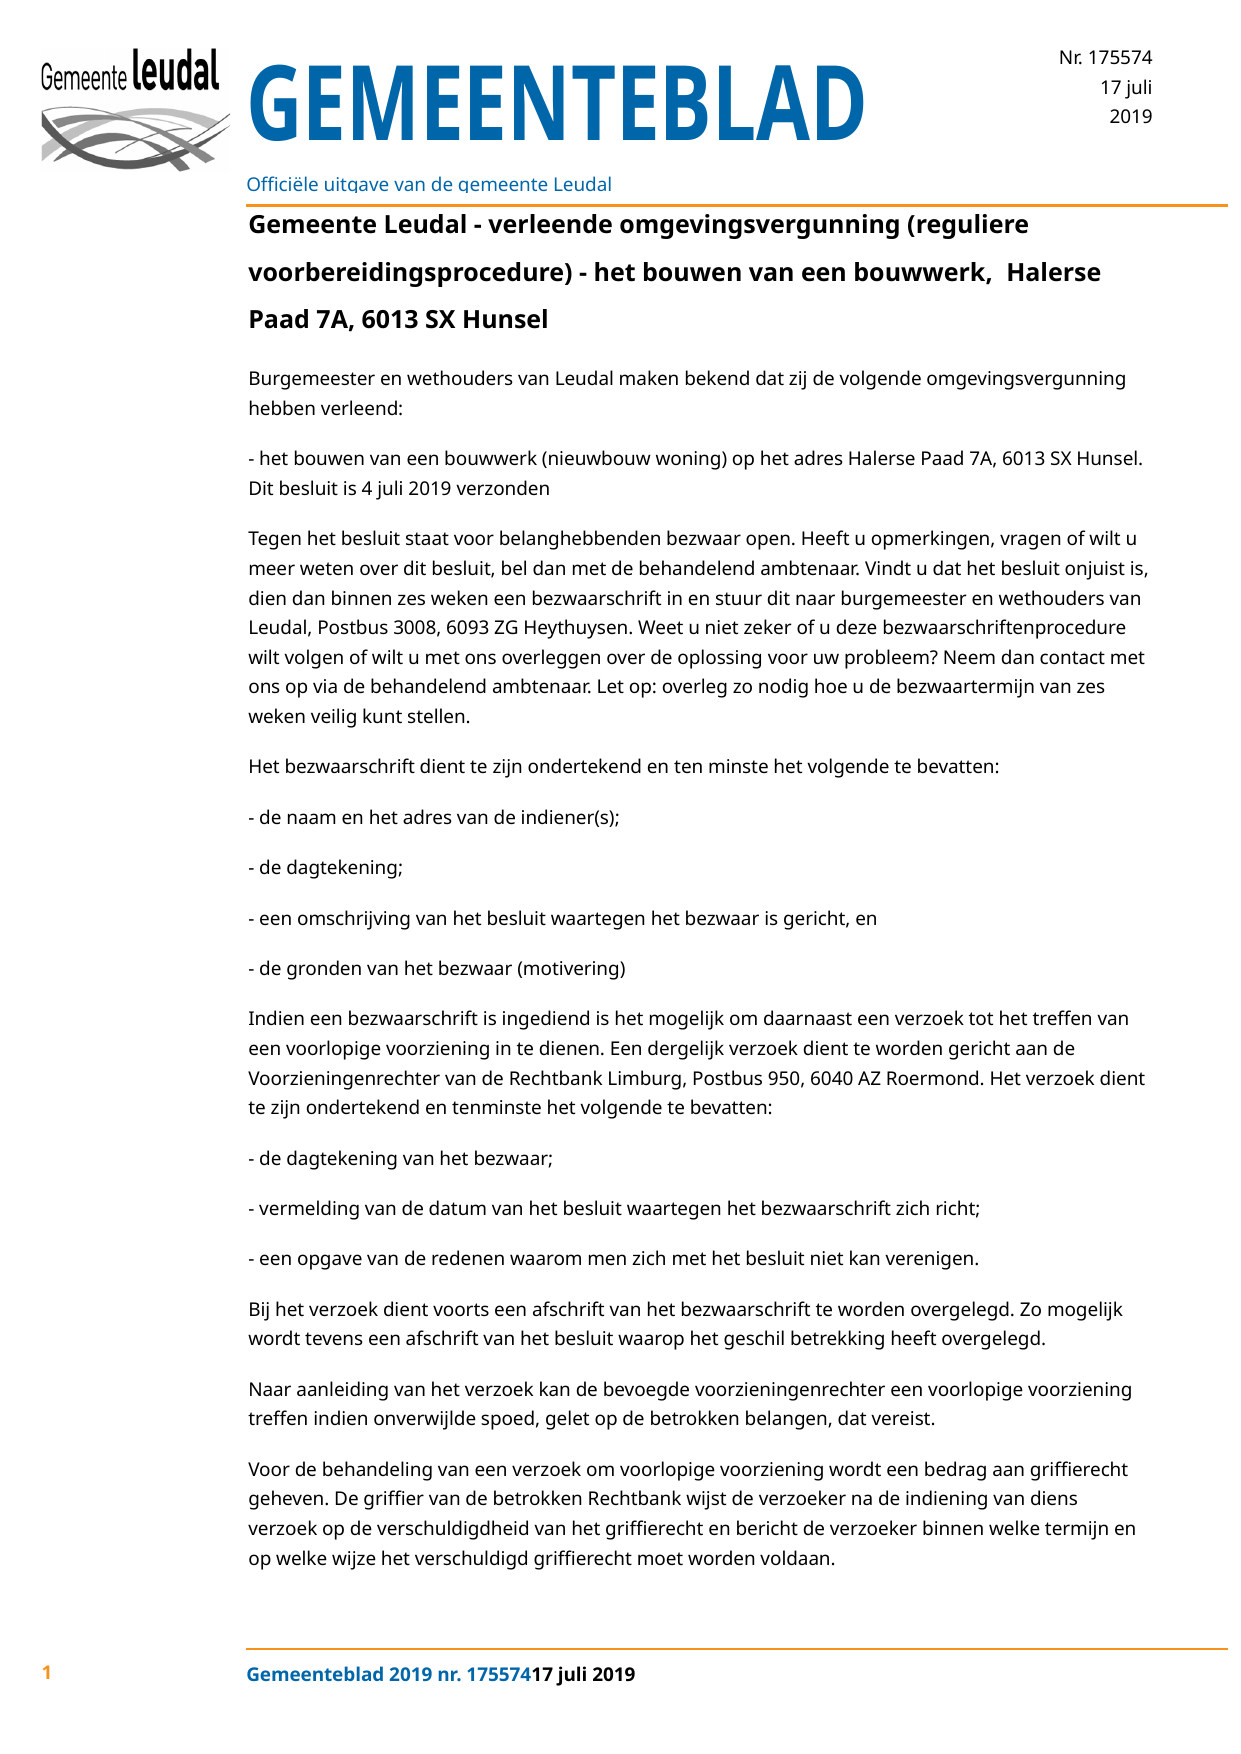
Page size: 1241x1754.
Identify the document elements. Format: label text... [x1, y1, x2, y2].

text - een omschrijving van het besluit waartegen het bezwaar is gericht, en [248, 905, 1152, 930]
text - een opgave van de redenen waarom men zich met het besluit niet kan verenigen. [248, 1246, 1152, 1271]
text Bij het verzoek dient voorts een afschrift van het bezwaarschrift te worden overgelegd. Zo mogelijk wordt tevens een afschrift van het besluit waarop het geschil betrekking heeft overgelegd. [248, 1296, 1152, 1351]
text Voor de behandeling van een verzoek om voorlopige voorziening wordt een bedrag aan griffierecht geheven. De griffier van de betrokken Rechtbank wijst de verzoeker na de indiening van diens verzoek op de verschuldigdheid van het griffierecht en bericht de verzoeker binnen welke termijn en op welke wijze het verschuldigd griffierecht moet worden voldaan. [248, 1456, 1152, 1570]
text - de gronden van het bezwaar (motivering) [248, 955, 1152, 981]
text - het bouwen van een bouwwerk (nieuwbouw woning) op het adres Halerse Paad 7A, 6013 SX Hunsel. Dit besluit is 4 juli 2019 verzonden [248, 446, 1152, 501]
text Indien een bezwaarschrift is ingediend is het mogelijk om daarnaast een verzoek tot het treffen van een voorlopige voorziening in te dienen. Een dergelijk verzoek dient te worden gericht aan de Voorzieningenrechter van de Rechtbank Limburg, Postbus 950, 6040 AZ Roermond. Het verzoek dient te zijn ondertekend en tenminste het volgende te bevatten: [248, 1006, 1152, 1120]
picture [41, 47, 231, 172]
text Burgemeester en wethouders van Leudal maken bekend dat zij de volgende omgevingsvergunning hebben verleend: [248, 366, 1152, 421]
text Tegen het besluit staat voor belanghebbenden bezwaar open. Heeft u opmerkingen, vragen of wilt u meer weten over dit besluit, bel dan met de behandelend ambtenaar. Vindt u dat het besluit onjuist is, dien dan binnen zes weken een bezwaarschrift in en stuur dit naar burgemeester en wethouders van Leudal, Postbus 3008, 6093 ZG Heythuysen. Weet u niet zeker of u deze bezwaarschriftenprocedure wilt volgen of wilt u met ons overleggen over de oplossing voor uw probleem? Neem dan contact met ons op via de behandelend ambtenaar. Let op: overleg zo nodig hoe u de bezwaartermijn van zes weken veilig kunt stellen. [248, 526, 1152, 729]
text Naar aanleiding van het verzoek kan de bevoegde voorzieningenrechter een voorlopige voorziening treffen indien onverwijlde spoed, gelet op de betrokken belangen, dat vereist. [248, 1376, 1152, 1431]
text Gemeente Leudal - verleende omgevingsvergunning (reguliere voorbereidingsprocedure) - het bouwen van een bouwwerk, Halerse Paad 7A, 6013 SX Hunsel [248, 207, 1152, 336]
text - de dagtekening; [248, 854, 1152, 880]
text - de naam en het adres van de indiener(s); [248, 804, 1152, 829]
text - de dagtekening van het bezwaar; [248, 1145, 1152, 1170]
text Het bezwaarschrift dient te zijn ondertekend en ten minste het volgende te bevatten: [248, 753, 1152, 779]
text - vermelding van de datum van het besluit waartegen het bezwaarschrift zich richt; [248, 1195, 1152, 1221]
